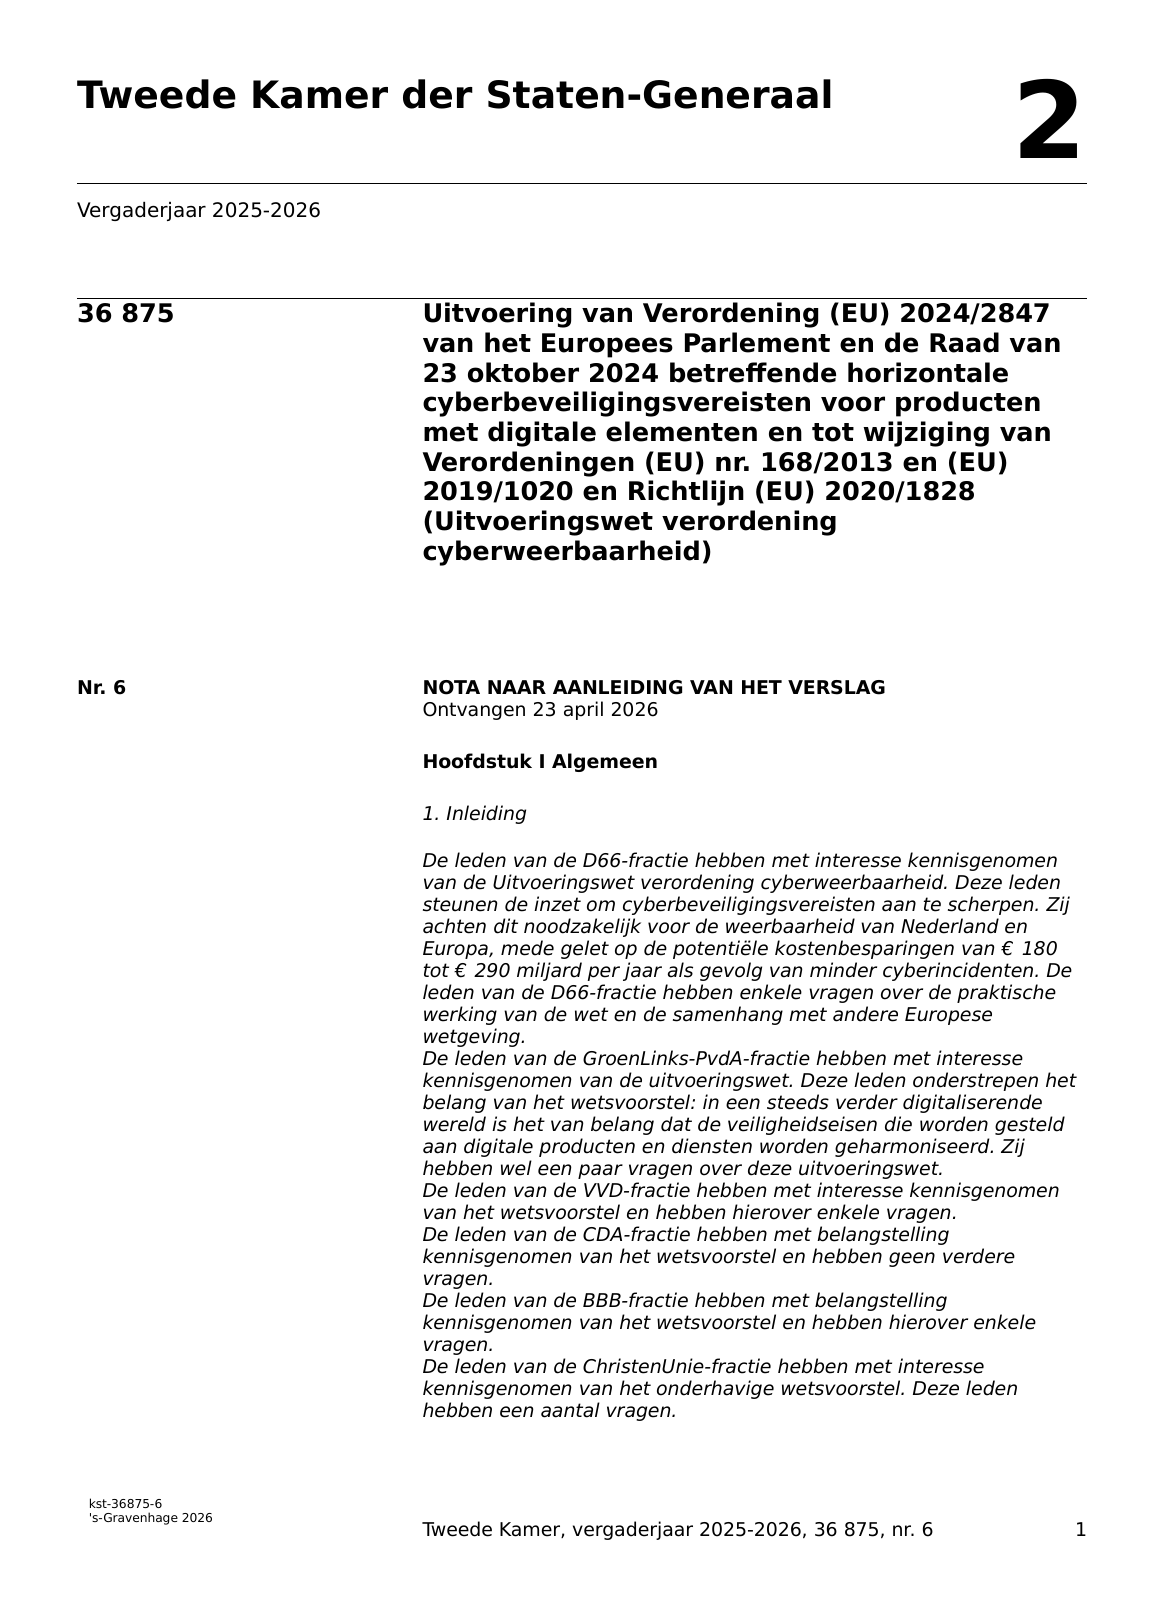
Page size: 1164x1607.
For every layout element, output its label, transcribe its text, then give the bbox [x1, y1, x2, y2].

text De leden van de D66-fractie hebben met interesse kennisgenomen van de Uitvoeringswet verordening cyberweerbaarheid. Deze leden steunen de inzet om cyberbeveiligingsvereisten aan te scherpen. Zij achten dit noodzakelijk voor de weerbaarheid van Nederland en Europa, mede gelet op de potentiële kostenbesparingen van € 180 tot € 290 miljard per jaar als gevolg van minder cyberincidenten. De leden van de D66-fractie hebben enkele vragen over de praktische werking van de wet en de samenhang met andere Europese wetgeving. [422, 850, 1087, 1048]
subtitle Nr. 6 NOTA NAAR AANLEIDING VAN HET VERSLAG [77, 677, 1087, 699]
table_cell Vergaderjaar 2025-2026 [77, 184, 1087, 298]
text De leden van de GroenLinks-PvdA-fractie hebben met interesse kennisgenomen van de uitvoeringswet. Deze leden onderstrepen het belang van het wetsvoorstel: in een steeds verder digitaliserende wereld is het van belang dat de veiligheidseisen die worden gesteld aan digitale producten en diensten worden geharmoniseerd. Zij hebben wel een paar vragen over deze uitvoeringswet. [422, 1048, 1087, 1180]
text De leden van de CDA-fractie hebben met belangstelling kennisgenomen van het wetsvoorstel en hebben geen verdere vragen. [422, 1224, 1087, 1290]
text kst-36875-6 [88, 1497, 323, 1511]
text 's-Gravenhage 2026 [88, 1511, 323, 1525]
table_header 2 [886, 59, 1087, 183]
subtitle 1. Inleiding [422, 803, 1087, 825]
text Ontvangen 23 april 2026 [422, 699, 1087, 721]
text De leden van de ChristenUnie-fractie hebben met interesse kennisgenomen van het onderhavige wetsvoorstel. Deze leden hebben een aantal vragen. [422, 1356, 1087, 1422]
subtitle 36 875 Uitvoering van Verordening (EU) 2024/2847 van het Europees Parlement en de Raad van 23 oktober 2024 betreffende horizontale cyberbeveiligingsvereisten voor producten met digitale elementen en tot wijziging van Verordeningen (EU) nr. 168/2013 en (EU) 2019/1020 en Richtlijn (EU) 2020/1828 (Uitvoeringswet verordening cyberweerbaarheid) [77, 299, 1087, 566]
text De leden van de BBB-fractie hebben met belangstelling kennisgenomen van het wetsvoorstel en hebben hierover enkele vragen. [422, 1290, 1087, 1356]
table_header Tweede Kamer der Staten-Generaal [77, 59, 886, 183]
text De leden van de VVD-fractie hebben met interesse kennisgenomen van het wetsvoorstel en hebben hierover enkele vragen. [422, 1180, 1087, 1224]
subtitle Hoofdstuk I Algemeen [422, 751, 1087, 773]
